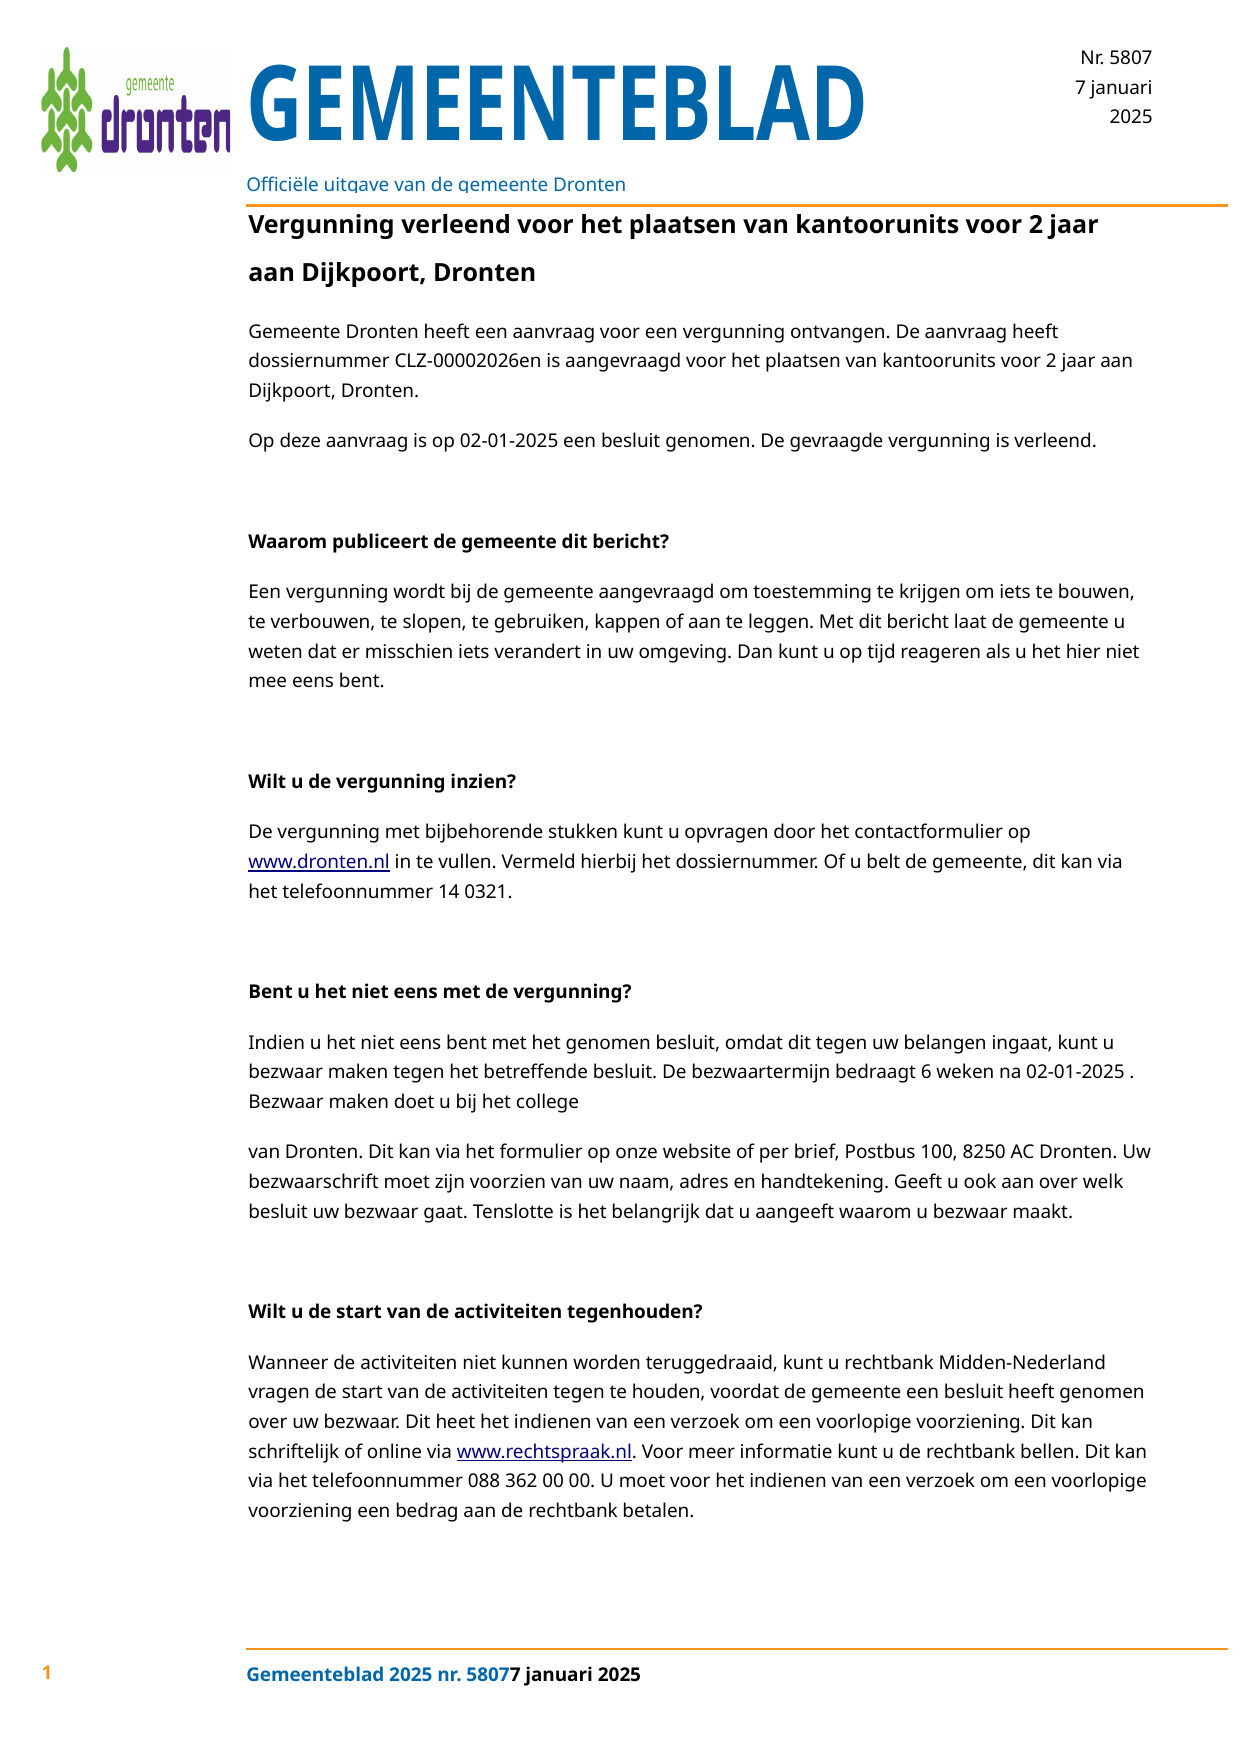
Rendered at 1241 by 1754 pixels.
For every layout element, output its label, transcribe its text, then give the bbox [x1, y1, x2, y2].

text Wilt u de start van de activiteiten tegenhouden? [248, 1299, 1152, 1324]
picture [41, 47, 231, 172]
text Wilt u de vergunning inzien? [248, 768, 1152, 794]
text Bent u het niet eens met de vergunning? [248, 979, 1152, 1004]
text Gemeente Dronten heeft een aanvraag voor een vergunning ontvangen. De aanvraag heeft dossiernummer CLZ-00002026en is aangevraagd voor het plaatsen van kantoorunits voor 2 jaar aan Dijkpoort, Dronten. [248, 318, 1152, 403]
text Indien u het niet eens bent met het genomen besluit, omdat dit tegen uw belangen ingaat, kunt u bezwaar maken tegen het betreffende besluit. De bezwaartermijn bedraagt 6 weken na 02-01-2025 . Bezwaar maken doet u bij het college [248, 1029, 1152, 1114]
text De vergunning met bijbehorende stukken kunt u opvragen door het contactformulier op www.dronten.nl in te vullen. Vermeld hierbij het dossiernummer. Of u belt de gemeente, dit kan via het telefoonnummer 14 0321. [248, 819, 1152, 904]
text Wanneer de activiteiten niet kunnen worden teruggedraaid, kunt u rechtbank Midden-Nederland vragen de start van de activiteiten tegen te houden, voordat de gemeente een besluit heeft genomen over uw bezwaar. Dit heet het indienen van een verzoek om een voorlopige voorziening. Dit kan schriftelijk of online via www.rechtspraak.nl. Voor meer informatie kunt u de rechtbank bellen. Dit kan via het telefoonnummer 088 362 00 00. U moet voor het indienen van een verzoek om een voorlopige voorziening een bedrag aan de rechtbank betalen. [248, 1349, 1152, 1523]
text Op deze aanvraag is op 02-01-2025 een besluit genomen. De gevraagde vergunning is verleend. [248, 427, 1152, 453]
text Vergunning verleend voor het plaatsen van kantoorunits voor 2 jaar aan Dijkpoort, Dronten [248, 207, 1152, 288]
text Waarom publiceert de gemeente dit bericht? [248, 528, 1152, 554]
text Een vergunning wordt bij de gemeente aangevraagd om toestemming te krijgen om iets te bouwen, te verbouwen, te slopen, te gebruiken, kappen of aan te leggen. Met dit bericht laat de gemeente u weten dat er misschien iets verandert in uw omgeving. Dan kunt u op tijd reageren als u het hier niet mee eens bent. [248, 579, 1152, 693]
text van Dronten. Dit kan via het formulier op onze website of per brief, Postbus 100, 8250 AC Dronten. Uw bezwaarschrift moet zijn voorzien van uw naam, adres en handtekening. Geeft u ook aan over welk besluit uw bezwaar gaat. Tenslotte is het belangrijk dat u aangeeft waarom u bezwaar maakt. [248, 1139, 1152, 1224]
